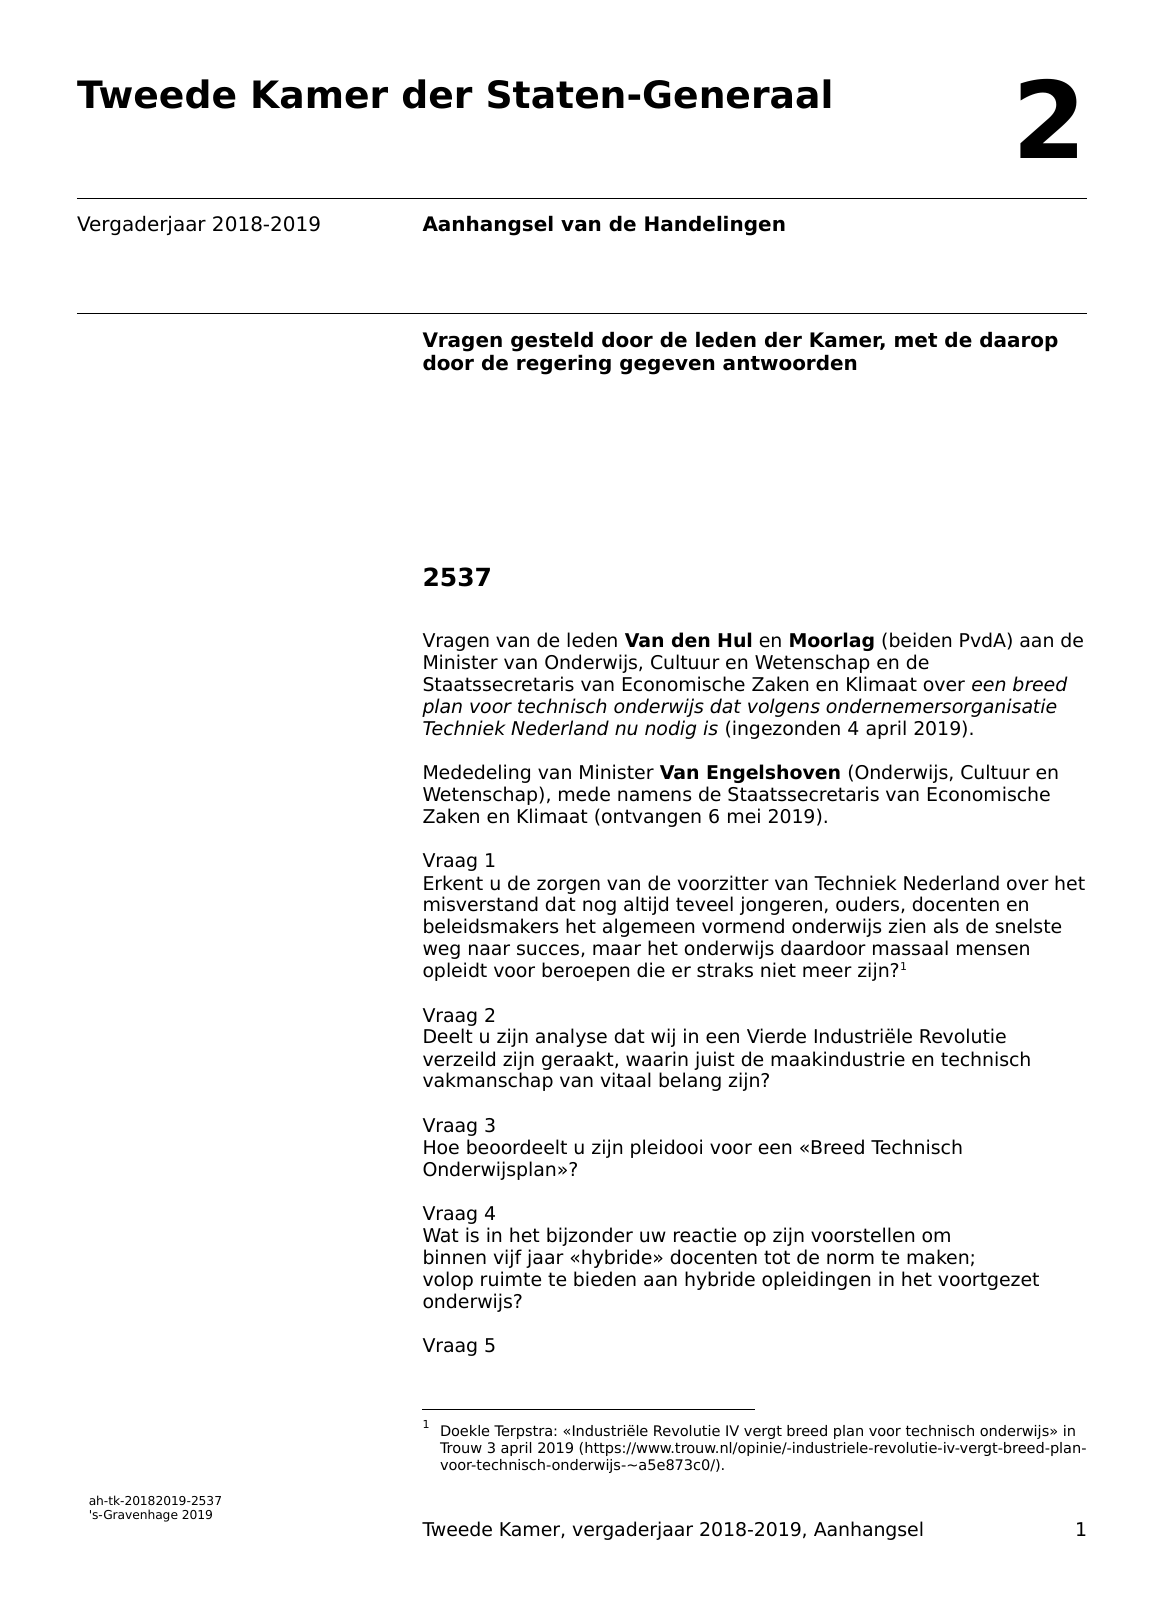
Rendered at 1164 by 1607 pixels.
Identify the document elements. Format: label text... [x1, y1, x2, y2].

table_cell Vergaderjaar 2018-2019 [77, 199, 422, 313]
text Wat is in het bijzonder uw reactie op zijn voorstellen om [422, 1225, 1087, 1247]
text 2537 [422, 563, 1087, 592]
text Vraag 5 [422, 1335, 1087, 1357]
text volop ruimte te bieden aan hybride opleidingen in het voortgezet onderwijs? [422, 1269, 1087, 1313]
text ah-tk-20182019-2537 [88, 1494, 323, 1508]
text binnen vijf jaar «hybride» docenten tot de norm te maken; [422, 1247, 1087, 1269]
text Doekle Terpstra: «Industriële Revolutie IV vergt breed plan voor technisch onderwijs» in Trouw 3 april 2019 (https://www.trouw.nl/opinie/-industriele-revolutie-iv-vergt-breed-plan-voor-technisch-onderwijs-~a5e873c0/). [422, 1418, 1087, 1474]
text Erkent u de zorgen van de voorzitter van Techniek Nederland over het misverstand dat nog altijd teveel jongeren, ouders, docenten en beleidsmakers het algemeen vormend onderwijs zien als de snelste weg naar succes, maar het onderwijs daardoor massaal mensen opleidt voor beroepen die er straks niet meer zijn? [422, 872, 1087, 982]
text Mededeling van Minister Van Engelshoven (Onderwijs, Cultuur en Wetenschap), mede namens de Staatssecretaris van Economische Zaken en Klimaat (ontvangen 6 mei 2019). [422, 762, 1087, 828]
text Vraag 3 [422, 1114, 1087, 1137]
text 's-Gravenhage 2019 [88, 1508, 323, 1522]
text Vraag 4 [422, 1203, 1087, 1225]
text Vraag 2 [422, 1004, 1087, 1026]
text Deelt u zijn analyse dat wij in een Vierde Industriële Revolutie verzeild zijn geraakt, waarin juist de maakindustrie en technisch vakmanschap van vitaal belang zijn? [422, 1026, 1087, 1092]
table_cell Vragen gesteld door de leden der Kamer, met de daarop door de regering gegeven antwoorden [422, 314, 1087, 375]
text Hoe beoordeelt u zijn pleidooi voor een «Breed Technisch Onderwijsplan»? [422, 1137, 1087, 1181]
text Vraag 1 [422, 850, 1087, 872]
table_header 2 [886, 59, 1087, 198]
table_cell [77, 314, 422, 375]
text Vragen van de leden Van den Hul en Moorlag (beiden PvdA) aan de Minister van Onderwijs, Cultuur en Wetenschap en de Staatssecretaris van Economische Zaken en Klimaat over een breed plan voor technisch onderwijs dat volgens ondernemersorganisatie Techniek Nederland nu nodig is (ingezonden 4 april 2019). [422, 630, 1087, 740]
table_header Tweede Kamer der Staten-Generaal [77, 59, 886, 198]
table_cell Aanhangsel van de Handelingen [422, 199, 1087, 313]
